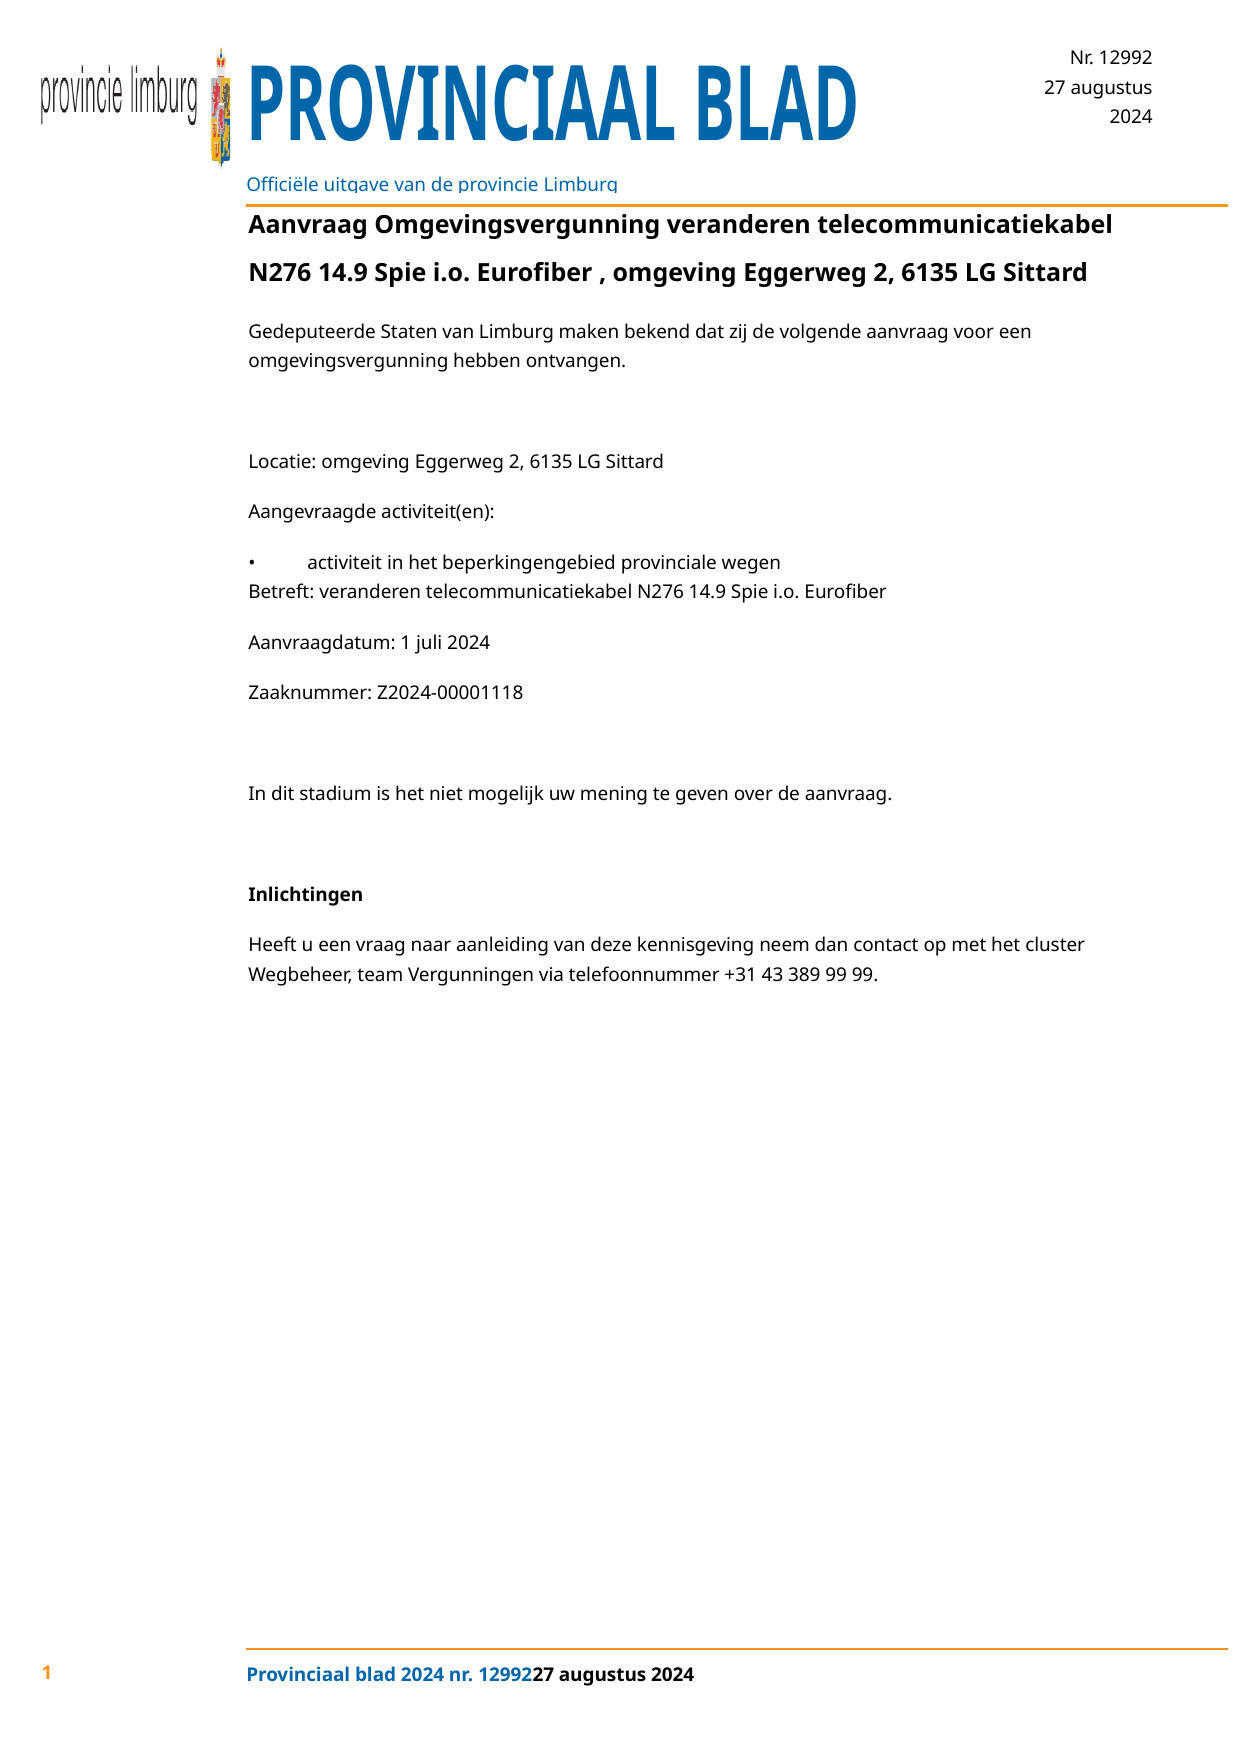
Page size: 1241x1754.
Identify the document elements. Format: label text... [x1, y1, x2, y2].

text Aangevraagde activiteit(en): [248, 499, 1152, 524]
text Heeft u een vraag naar aanleiding van deze kennisgeving neem dan contact op met het cluster Wegbeheer, team Vergunningen via telefoonnummer +31 43 389 99 99. [248, 932, 1152, 987]
text Zaaknummer: Z2024-00001118 [248, 679, 1152, 705]
text Inlichtingen [248, 881, 1152, 907]
picture [41, 47, 231, 172]
text Aanvraagdatum: 1 juli 2024 [248, 629, 1152, 655]
text Gedeputeerde Staten van Limburg maken bekend dat zij de volgende aanvraag voor een omgevingsvergunning hebben ontvangen. [248, 318, 1152, 373]
text In dit stadium is het niet mogelijk uw mening te geven over de aanvraag. [248, 780, 1152, 806]
list activiteit in het beperkingengebied provinciale wegen [248, 549, 1152, 575]
text Locatie: omgeving Eggerweg 2, 6135 LG Sittard [248, 448, 1152, 474]
text Aanvraag Omgevingsvergunning veranderen telecommunicatiekabel N276 14.9 Spie i.o. Eurofiber , omgeving Eggerweg 2, 6135 LG Sittard [248, 207, 1152, 288]
text Betreft: veranderen telecommunicatiekabel N276 14.9 Spie i.o. Eurofiber [248, 579, 1152, 604]
